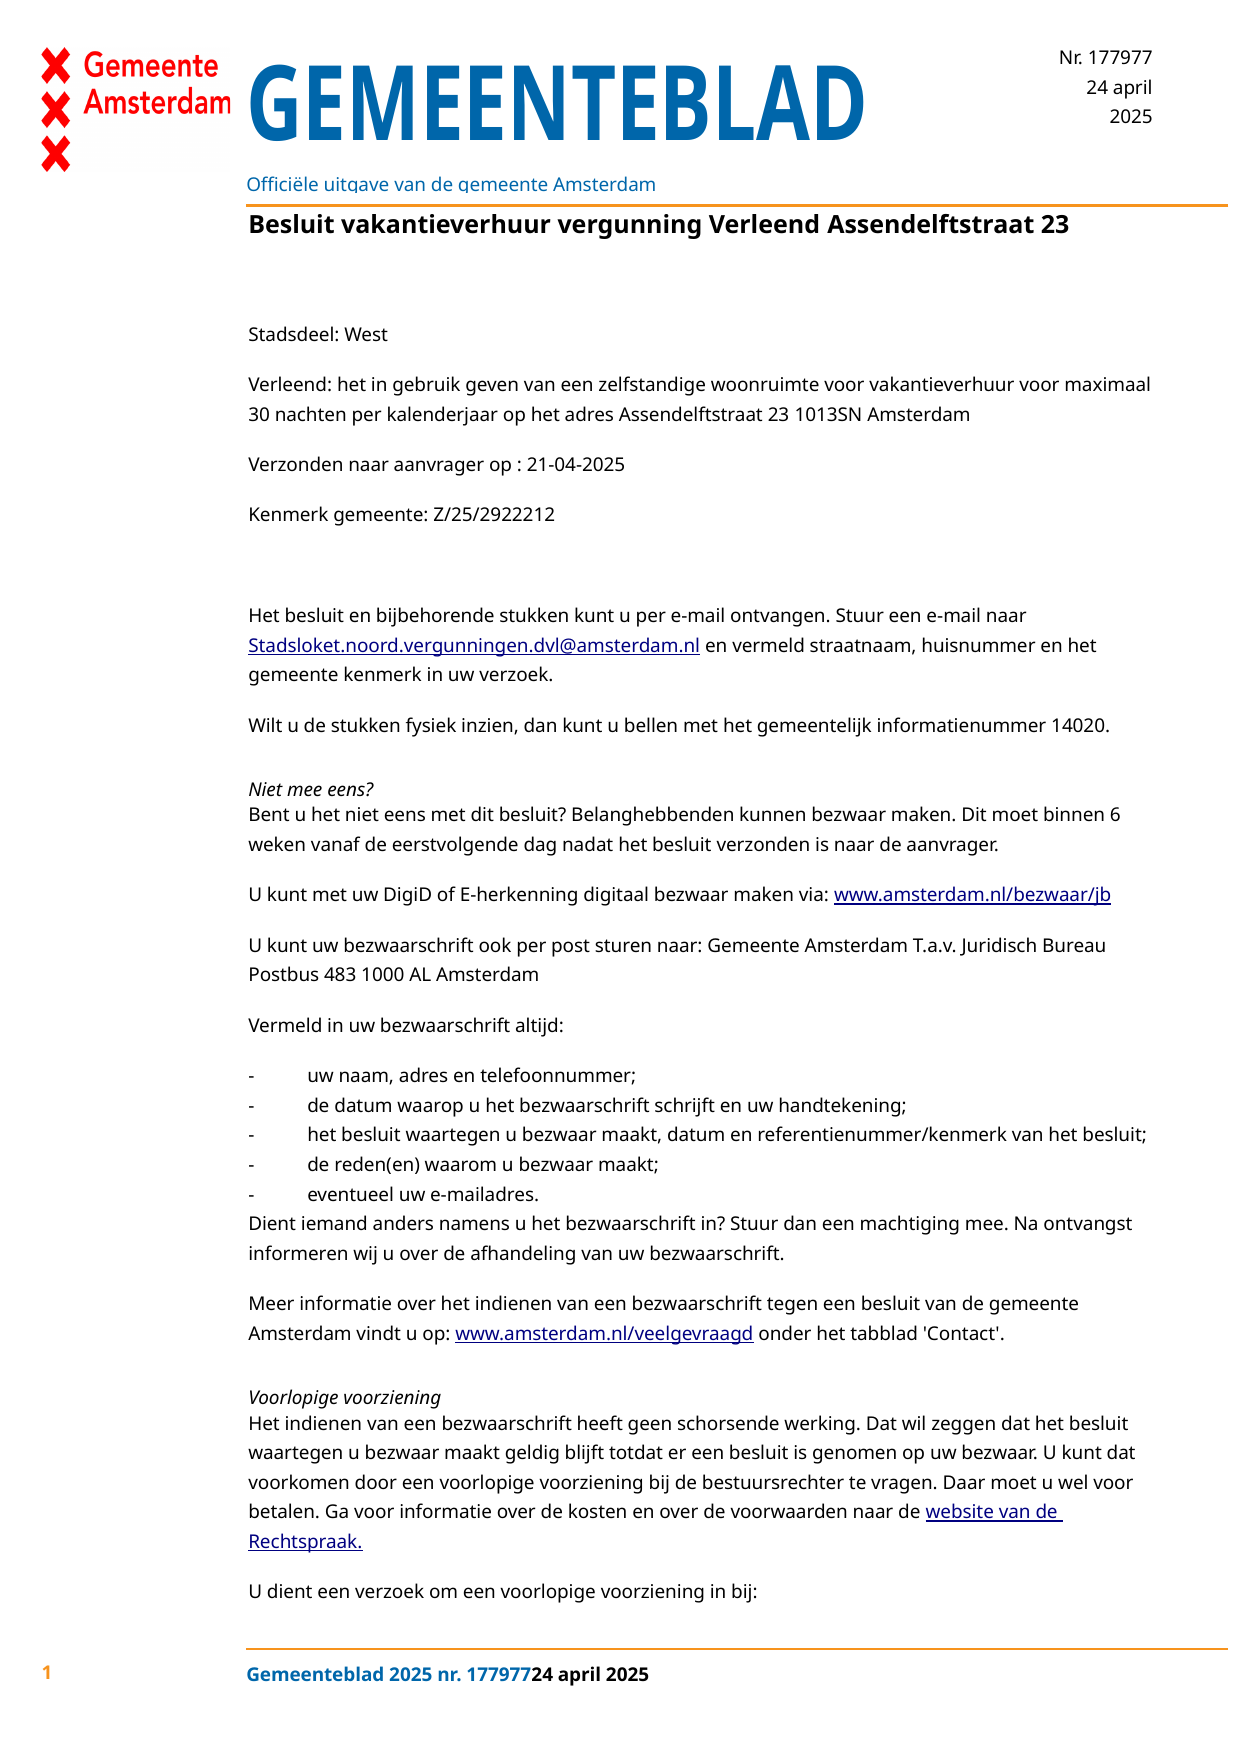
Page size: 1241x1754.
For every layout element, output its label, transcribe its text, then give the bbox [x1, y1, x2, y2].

text U dient een verzoek om een voorlopige voorziening in bij: [248, 1578, 1152, 1604]
text Kenmerk gemeente: Z/25/2922212 [248, 502, 1152, 527]
text Meer informatie over het indienen van een bezwaarschrift tegen een besluit van de gemeente Amsterdam vindt u op: www.amsterdam.nl/veelgevraagd onder het tabblad 'Contact'. [248, 1290, 1152, 1346]
text Verzonden naar aanvrager op : 21-04-2025 [248, 451, 1152, 477]
text U kunt met uw DigiD of E-herkenning digitaal bezwaar maken via: www.amsterdam.nl/bezwaar/jb [248, 882, 1152, 907]
list de datum waarop u het bezwaarschrift schrijft en uw handtekening; [248, 1092, 1152, 1118]
picture [41, 47, 231, 172]
text Vermeld in uw bezwaarschrift altijd: [248, 1012, 1152, 1038]
text Het indienen van een bezwaarschrift heeft geen schorsende werking. Dat wil zeggen dat het besluit waartegen u bezwaar maakt geldig blijft totdat er een besluit is genomen op uw bezwaar. U kunt dat voorkomen door een voorlopige voorziening bij de bestuursrechter te vragen. Daar moet u wel voor betalen. Ga voor informatie over de kosten en over de voorwaarden naar de website van de Rechtspraak. [248, 1410, 1152, 1554]
list de reden(en) waarom u bezwaar maakt; [248, 1151, 1152, 1177]
text Het besluit en bijbehorende stukken kunt u per e-mail ontvangen. Stuur een e-mail naar Stadsloket.noord.vergunningen.dvl@amsterdam.nl en vermeld straatnaam, huisnummer en het gemeente kenmerk in uw verzoek. [248, 602, 1152, 687]
text Verleend: het in gebruik geven van een zelfstandige woonruimte voor vakantieverhuur voor maximaal 30 nachten per kalenderjaar op het adres Assendelftstraat 23 1013SN Amsterdam [248, 371, 1152, 426]
list uw naam, adres en telefoonnummer; [248, 1062, 1152, 1088]
list het besluit waartegen u bezwaar maakt, datum en referentienummer/kenmerk van het besluit; [248, 1122, 1152, 1147]
text Niet mee eens? [248, 776, 1152, 802]
text Dient iemand anders namens u het bezwaarschrift in? Stuur dan een machtiging mee. Na ontvangst informeren wij u over de afhandeling van uw bezwaarschrift. [248, 1210, 1152, 1266]
text U kunt uw bezwaarschrift ook per post sturen naar: Gemeente Amsterdam T.a.v. Juridisch Bureau Postbus 483 1000 AL Amsterdam [248, 932, 1152, 987]
text Besluit vakantieverhuur vergunning Verleend Assendelftstraat 23 [248, 207, 1152, 241]
text Wilt u de stukken fysiek inzien, dan kunt u bellen met het gemeentelijk informatienummer 14020. [248, 712, 1152, 738]
text Bent u het niet eens met dit besluit? Belanghebbenden kunnen bezwaar maken. Dit moet binnen 6 weken vanaf de eerstvolgende dag nadat het besluit verzonden is naar de aanvrager. [248, 802, 1152, 857]
text Stadsdeel: West [248, 321, 1152, 346]
text Voorlopige voorziening [248, 1384, 1152, 1410]
list eventueel uw e-mailadres. [248, 1181, 1152, 1207]
